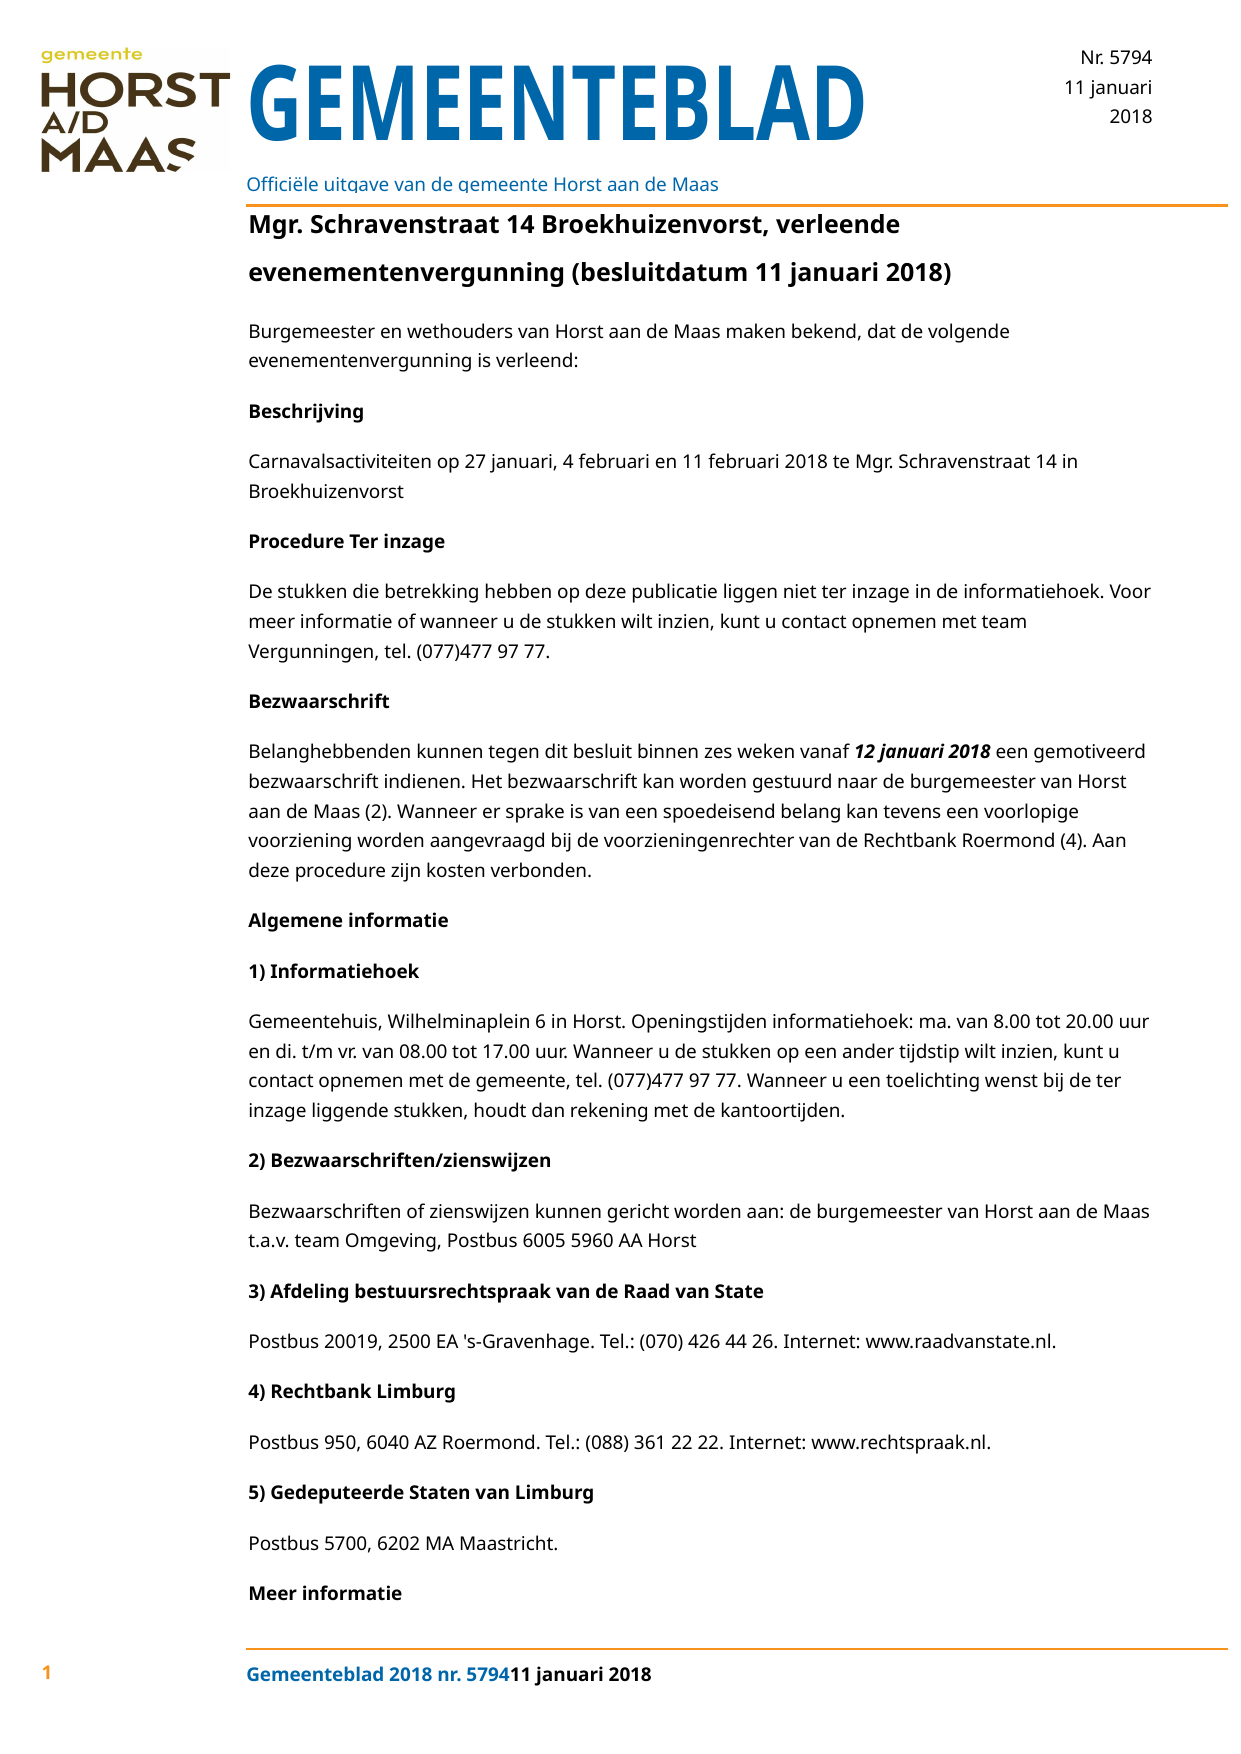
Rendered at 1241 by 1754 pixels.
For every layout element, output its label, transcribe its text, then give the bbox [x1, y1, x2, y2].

text Belanghebbenden kunnen tegen dit besluit binnen zes weken vanaf 12 januari 2018 een gemotiveerd bezwaarschrift indienen. Het bezwaarschrift kan worden gestuurd naar de burgemeester van Horst aan de Maas (2). Wanneer er sprake is van een spoedeisend belang kan tevens een voorlopige voorziening worden aangevraagd bij de voorzieningenrechter van de Rechtbank Roermond (4). Aan deze procedure zijn kosten verbonden. [248, 739, 1152, 883]
text Beschrijving [248, 398, 1152, 424]
text Meer informatie [248, 1580, 1152, 1606]
text Bezwaarschrift [248, 688, 1152, 714]
text De stukken die betrekking hebben op deze publicatie liggen niet ter inzage in de informatiehoek. Voor meer informatie of wanneer u de stukken wilt inzien, kunt u contact opnemen met team Vergunningen, tel. (077)477 97 77. [248, 579, 1152, 664]
picture [41, 47, 231, 172]
text 4) Rechtbank Limburg [248, 1379, 1152, 1404]
text Burgemeester en wethouders van Horst aan de Maas maken bekend, dat de volgende evenementenvergunning is verleend: [248, 318, 1152, 373]
text Algemene informatie [248, 907, 1152, 933]
text Postbus 950, 6040 AZ Roermond. Tel.: (088) 361 22 22. Internet: www.rechtspraak.nl. [248, 1429, 1152, 1455]
text 1) Informatiehoek [248, 958, 1152, 984]
text 3) Afdeling bestuursrechtspraak van de Raad van State [248, 1278, 1152, 1304]
text 5) Gedeputeerde Staten van Limburg [248, 1479, 1152, 1505]
text Bezwaarschriften of zienswijzen kunnen gericht worden aan: de burgemeester van Horst aan de Maas t.a.v. team Omgeving, Postbus 6005 5960 AA Horst [248, 1198, 1152, 1253]
text Gemeentehuis, Wilhelminaplein 6 in Horst. Openingstijden informatiehoek: ma. van 8.00 tot 20.00 uur en di. t/m vr. van 08.00 tot 17.00 uur. Wanneer u de stukken op een ander tijdstip wilt inzien, kunt u contact opnemen met de gemeente, tel. (077)477 97 77. Wanneer u een toelichting wenst bij de ter inzage liggende stukken, houdt dan rekening met de kantoortijden. [248, 1008, 1152, 1123]
text Postbus 5700, 6202 MA Maastricht. [248, 1530, 1152, 1556]
text 2) Bezwaarschriften/zienswijzen [248, 1147, 1152, 1173]
text Procedure Ter inzage [248, 528, 1152, 554]
text Carnavalsactiviteiten op 27 januari, 4 februari en 11 februari 2018 te Mgr. Schravenstraat 14 in Broekhuizenvorst [248, 448, 1152, 504]
text Mgr. Schravenstraat 14 Broekhuizenvorst, verleende evenementenvergunning (besluitdatum 11 januari 2018) [248, 207, 1152, 288]
text Postbus 20019, 2500 EA 's-Gravenhage. Tel.: (070) 426 44 26. Internet: www.raadvanstate.nl. [248, 1328, 1152, 1354]
